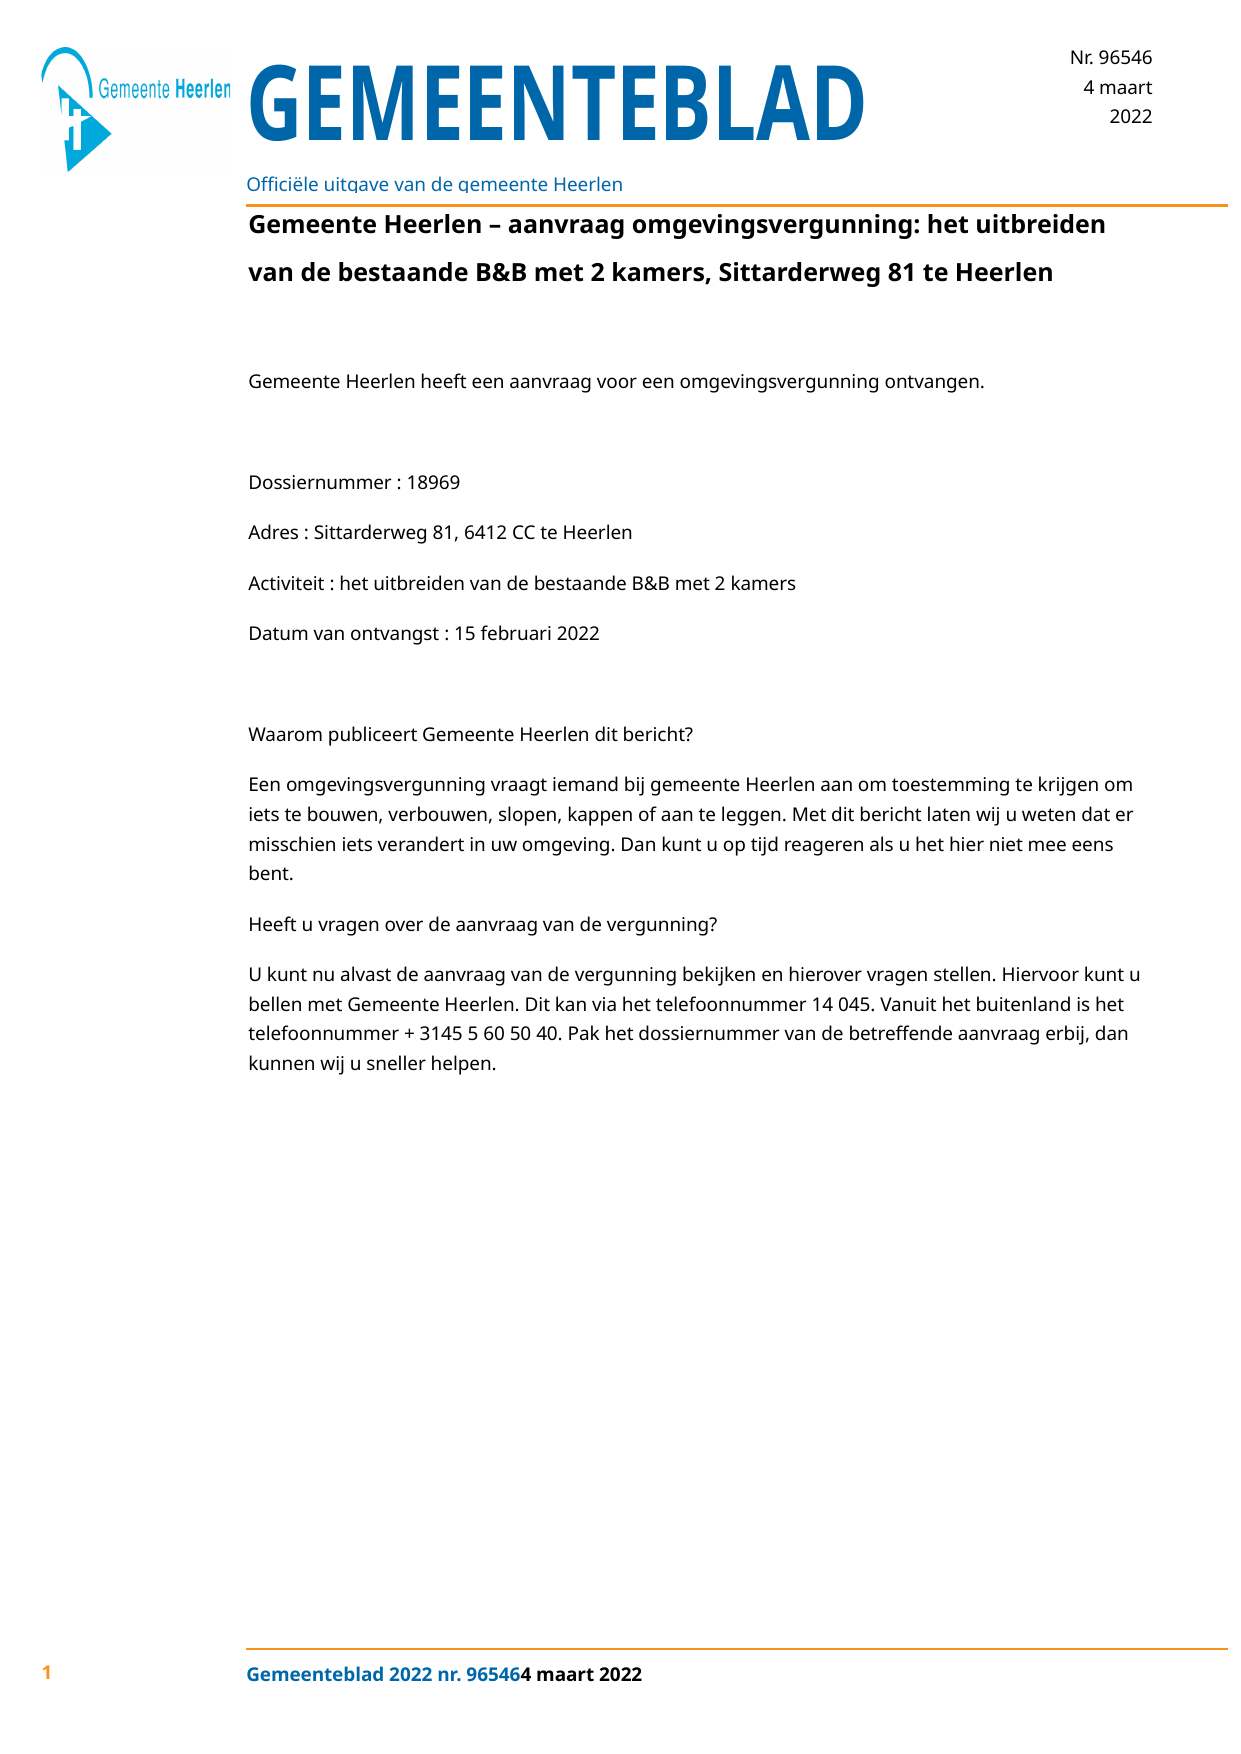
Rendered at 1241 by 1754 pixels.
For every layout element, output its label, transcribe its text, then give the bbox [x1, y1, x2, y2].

text Waarom publiceert Gemeente Heerlen dit bericht? [248, 721, 1152, 747]
text Een omgevingsvergunning vraagt iemand bij gemeente Heerlen aan om toestemming te krijgen om iets te bouwen, verbouwen, slopen, kappen of aan te leggen. Met dit bericht laten wij u weten dat er misschien iets verandert in uw omgeving. Dan kunt u op tijd reageren als u het hier niet mee eens bent. [248, 772, 1152, 886]
text Activiteit : het uitbreiden van de bestaande B&B met 2 kamers [248, 570, 1152, 596]
text Datum van ontvangst : 15 februari 2022 [248, 620, 1152, 646]
text U kunt nu alvast de aanvraag van de vergunning bekijken en hierover vragen stellen. Hiervoor kunt u bellen met Gemeente Heerlen. Dit kan via het telefoonnummer 14 045. Vanuit het buitenland is het telefoonnummer + 3145 5 60 50 40. Pak het dossiernummer van de betreffende aanvraag erbij, dan kunnen wij u sneller helpen. [248, 961, 1152, 1076]
picture [41, 47, 59, 70]
text Gemeente Heerlen heeft een aanvraag voor een omgevingsvergunning ontvangen. [248, 368, 1152, 394]
text Gemeente Heerlen – aanvraag omgevingsvergunning: het uitbreiden van de bestaande B&B met 2 kamers, Sittarderweg 81 te Heerlen [248, 207, 1152, 288]
text Adres : Sittarderweg 81, 6412 CC te Heerlen [248, 519, 1152, 545]
picture [41, 47, 231, 172]
text Dossiernummer : 18969 [248, 469, 1152, 495]
text Heeft u vragen over de aanvraag van de vergunning? [248, 911, 1152, 937]
